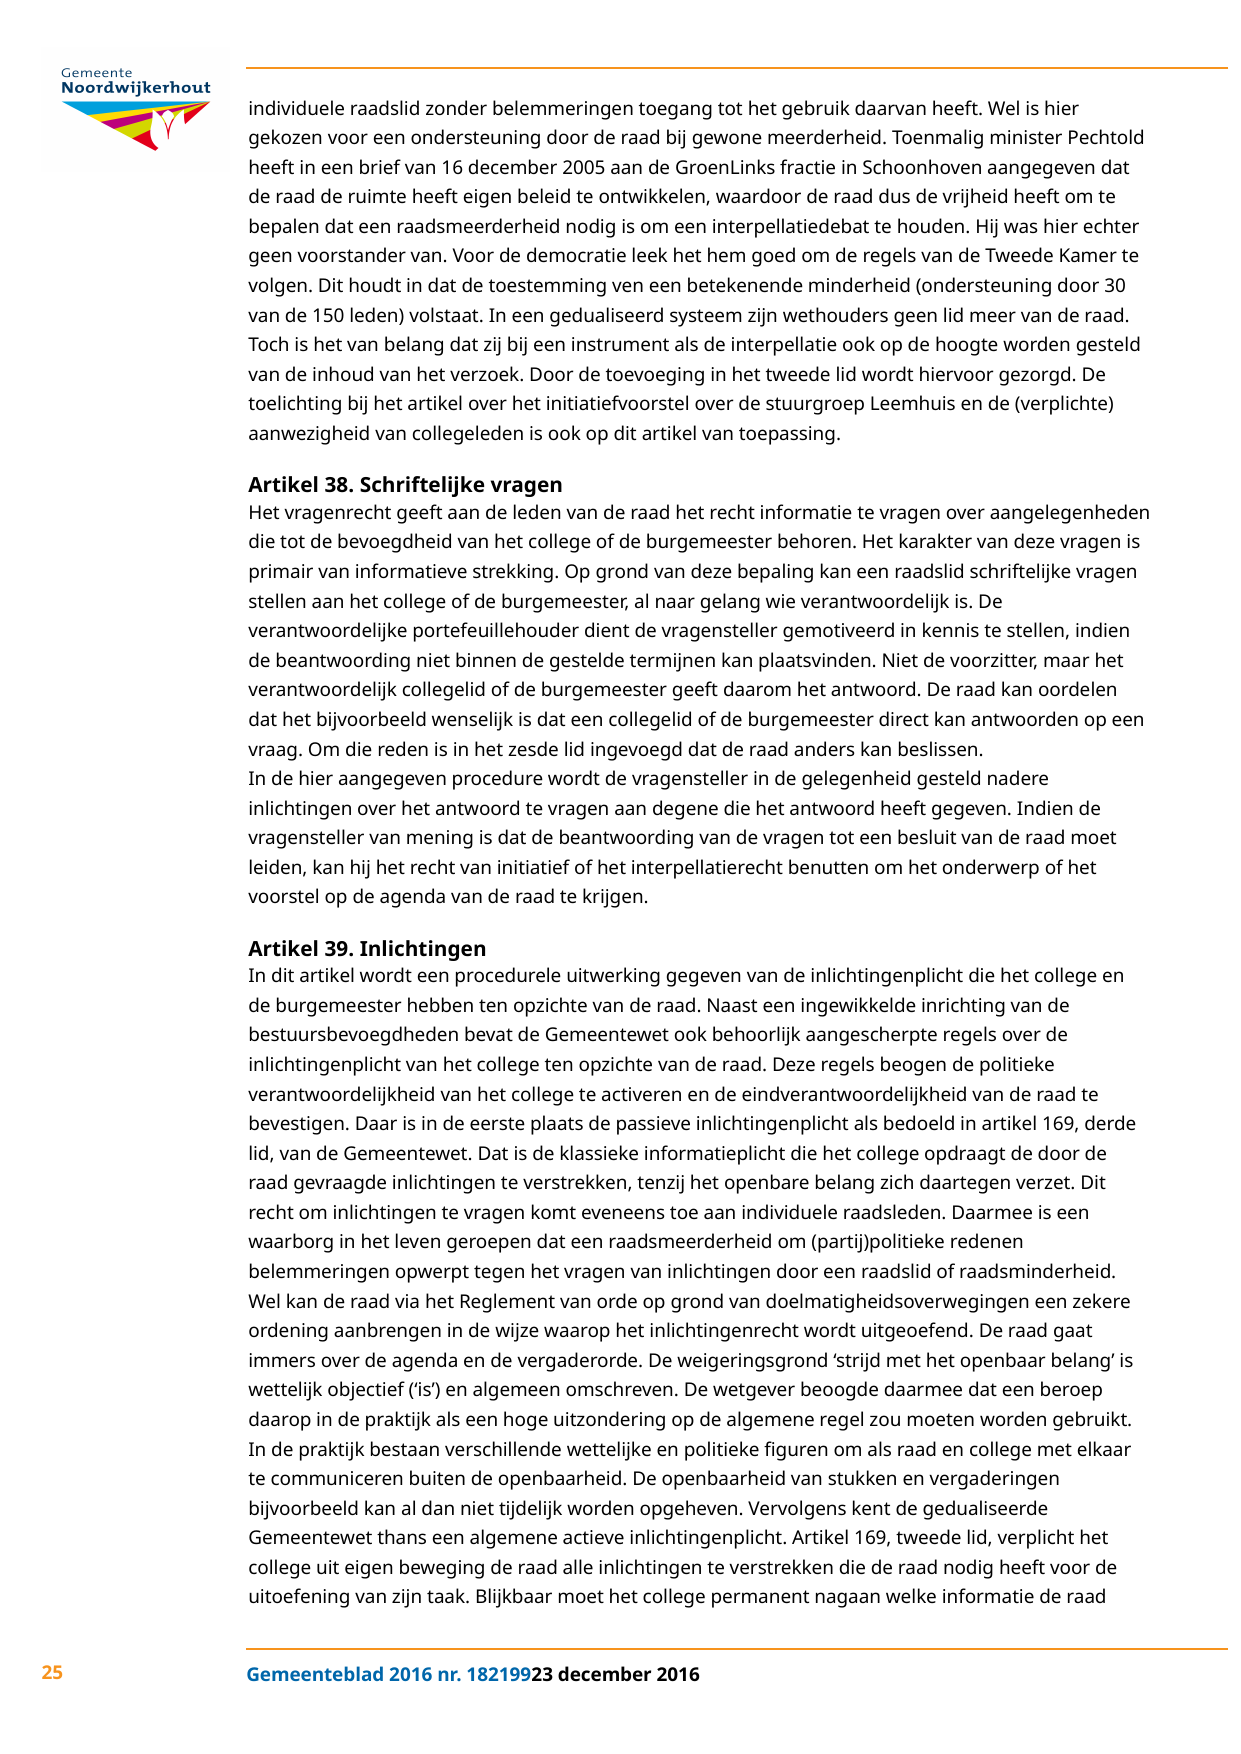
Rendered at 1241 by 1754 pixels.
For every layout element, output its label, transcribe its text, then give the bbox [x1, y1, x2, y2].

picture [41, 47, 231, 172]
text Artikel 39. Inlichtingen [248, 934, 1152, 962]
text Artikel 38. Schriftelijke vragen [248, 471, 1152, 499]
text Het vragenrecht geeft aan de leden van de raad het recht informatie te vragen over aangelegenheden die tot de bevoegdheid van het college of de burgemeester behoren. Het karakter van deze vragen is primair van informatieve strekking. Op grond van deze bepaling kan een raadslid schriftelijke vragen stellen aan het college of de burgemeester, al naar gelang wie verantwoordelijk is. De verantwoordelijke portefeuillehouder dient de vragensteller gemotiveerd in kennis te stellen, indien de beantwoording niet binnen de gestelde termijnen kan plaatsvinden. Niet de voorzitter, maar het verantwoordelijk collegelid of de burgemeester geeft daarom het antwoord. De raad kan oordelen dat het bijvoorbeeld wenselijk is dat een collegelid of de burgemeester direct kan antwoorden op een vraag. Om die reden is in het zesde lid ingevoegd dat de raad anders kan beslissen. [248, 499, 1152, 761]
text individuele raadslid zonder belemmeringen toegang tot het gebruik daarvan heeft. Wel is hier gekozen voor een ondersteuning door de raad bij gewone meerderheid. Toenmalig minister Pechtold heeft in een brief van 16 december 2005 aan de GroenLinks fractie in Schoonhoven aangegeven dat de raad de ruimte heeft eigen beleid te ontwikkelen, waardoor de raad dus de vrijheid heeft om te bepalen dat een raadsmeerderheid nodig is om een interpellatiedebat te houden. Hij was hier echter geen voorstander van. Voor de democratie leek het hem goed om de regels van de Tweede Kamer te volgen. Dit houdt in dat de toestemming ven een betekenende minderheid (ondersteuning door 30 van de 150 leden) volstaat. In een gedualiseerd systeem zijn wethouders geen lid meer van de raad. Toch is het van belang dat zij bij een instrument als de interpellatie ook op de hoogte worden gesteld van de inhoud van het verzoek. Door de toevoeging in het tweede lid wordt hiervoor gezorgd. De toelichting bij het artikel over het initiatiefvoorstel over de stuurgroep Leemhuis en de (verplichte) aanwezigheid van collegeleden is ook op dit artikel van toepassing. [248, 95, 1152, 446]
text In dit artikel wordt een procedurele uitwerking gegeven van de inlichtingenplicht die het college en de burgemeester hebben ten opzichte van de raad. Naast een ingewikkelde inrichting van de bestuursbevoegdheden bevat de Gemeentewet ook behoorlijk aangescherpte regels over de inlichtingenplicht van het college ten opzichte van de raad. Deze regels beogen de politieke verantwoordelijkheid van het college te activeren en de eindverantwoordelijkheid van de raad te bevestigen. Daar is in de eerste plaats de passieve inlichtingenplicht als bedoeld in artikel 169, derde lid, van de Gemeentewet. Dat is de klassieke informatieplicht die het college opdraagt de door de raad gevraagde inlichtingen te verstrekken, tenzij het openbare belang zich daartegen verzet. Dit recht om inlichtingen te vragen komt eveneens toe aan individuele raadsleden. Daarmee is een waarborg in het leven geroepen dat een raadsmeerderheid om (partij)politieke redenen belemmeringen opwerpt tegen het vragen van inlichtingen door een raadslid of raadsminderheid. Wel kan de raad via het Reglement van orde op grond van doelmatigheidsoverwegingen een zekere ordening aanbrengen in de wijze waarop het inlichtingenrecht wordt uitgeoefend. De raad gaat immers over de agenda en de vergaderorde. De weigeringsgrond ‘strijd met het openbaar belang’ is wettelijk objectief (‘is’) en algemeen omschreven. De wetgever beoogde daarmee dat een beroep daarop in de praktijk als een hoge uitzondering op de algemene regel zou moeten worden gebruikt. In de praktijk bestaan verschillende wettelijke en politieke figuren om als raad en college met elkaar te communiceren buiten de openbaarheid. De openbaarheid van stukken en vergaderingen bijvoorbeeld kan al dan niet tijdelijk worden opgeheven. Vervolgens kent de gedualiseerde Gemeentewet thans een algemene actieve inlichtingenplicht. Artikel 169, tweede lid, verplicht het college uit eigen beweging de raad alle inlichtingen te verstrekken die de raad nodig heeft voor de uitoefening van zijn taak. Blijkbaar moet het college permanent nagaan welke informatie de raad [248, 962, 1152, 1609]
text In de hier aangegeven procedure wordt de vragensteller in de gelegenheid gesteld nadere inlichtingen over het antwoord te vragen aan degene die het antwoord heeft gegeven. Indien de vragensteller van mening is dat de beantwoording van de vragen tot een besluit van de raad moet leiden, kan hij het recht van initiatief of het interpellatierecht benutten om het onderwerp of het voorstel op de agenda van de raad te krijgen. [248, 765, 1152, 909]
